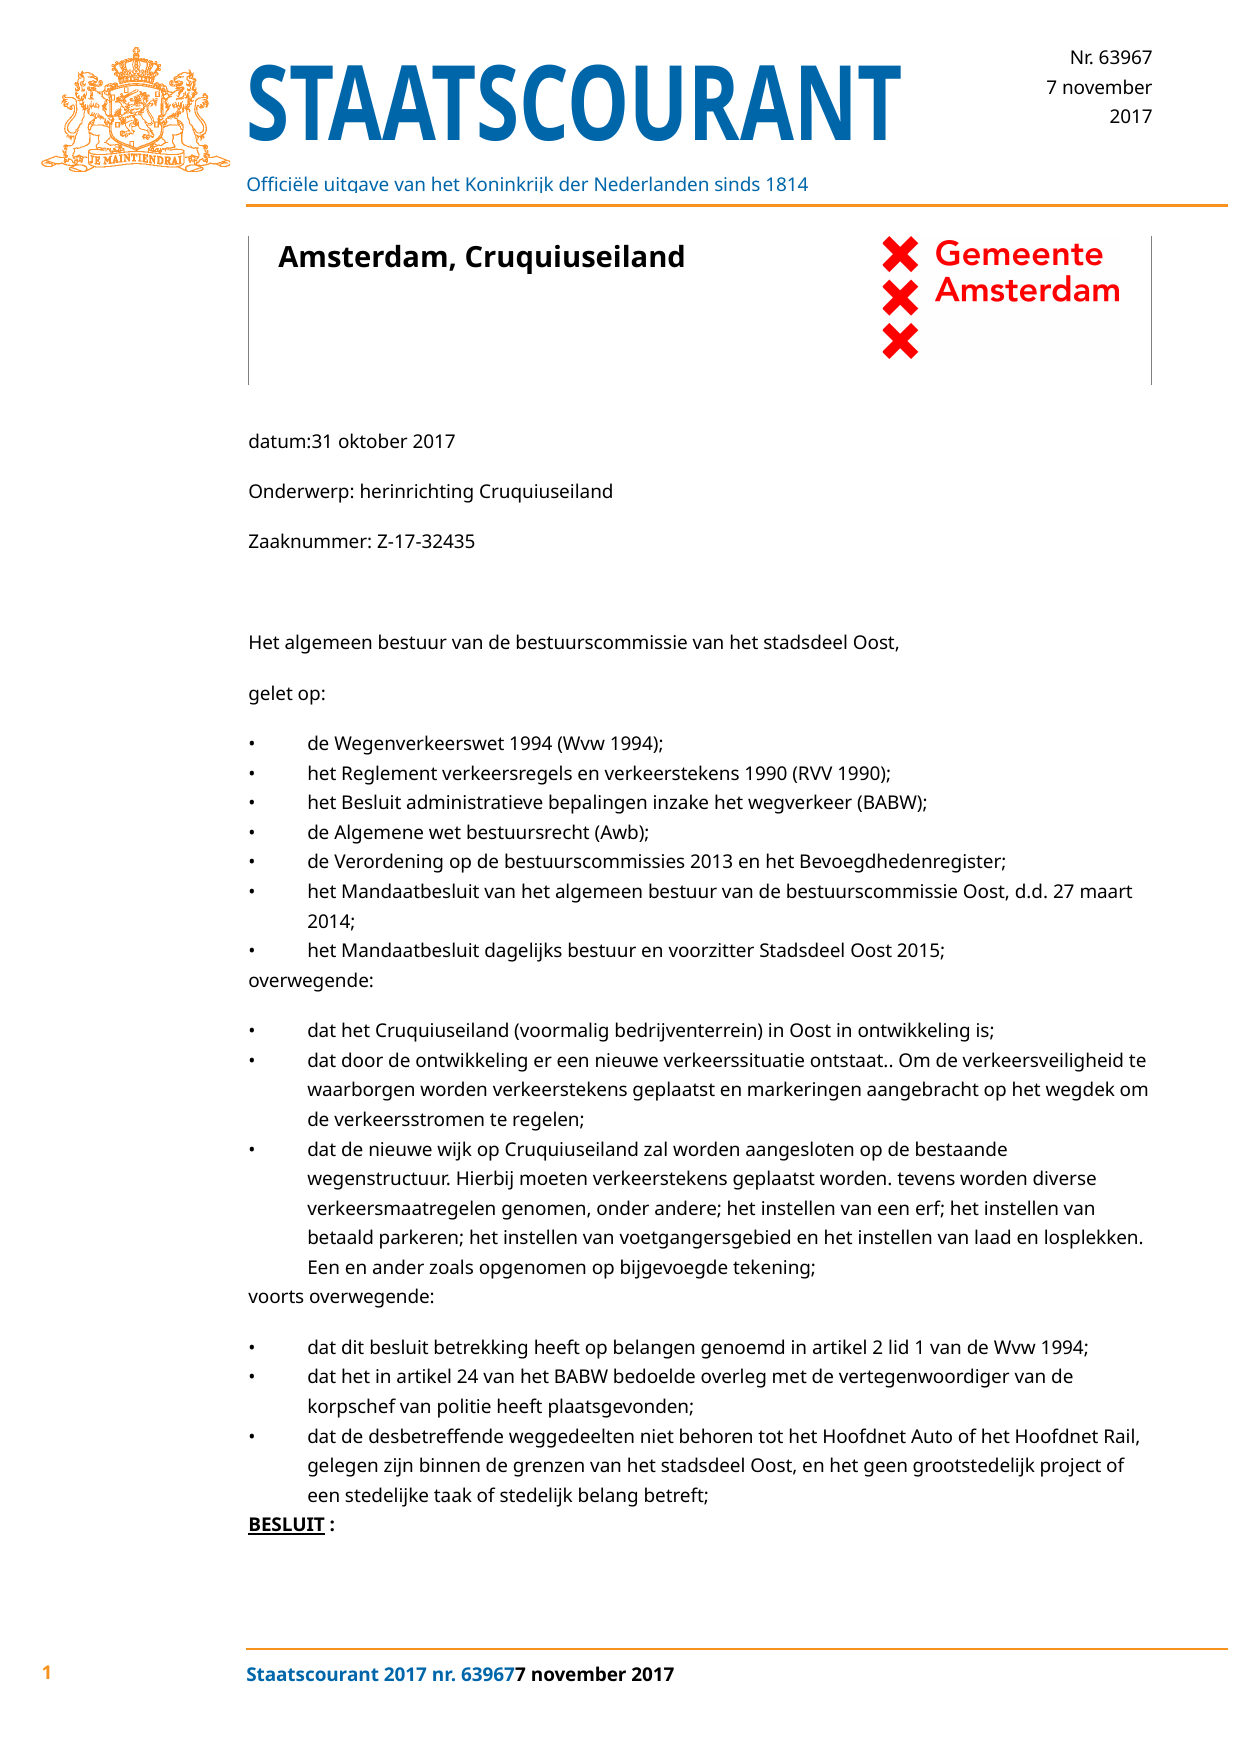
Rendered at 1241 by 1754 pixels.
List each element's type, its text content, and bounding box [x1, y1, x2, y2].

text Het algemeen bestuur van de bestuurscommissie van het stadsdeel Oost, [248, 629, 1152, 655]
list dat de nieuwe wijk op Cruquiuseiland zal worden aangesloten op de bestaande wegenstructuur. Hierbij moeten verkeerstekens geplaatst worden. tevens worden diverse verkeersmaatregelen genomen, onder andere; het instellen van een erf; het instellen van betaald parkeren; het instellen van voetgangersgebied en het instellen van laad en losplekken. Een en ander zoals opgenomen op bijgevoegde tekening; [248, 1136, 1152, 1280]
text gelet op: [248, 680, 1152, 706]
text Zaaknummer: Z-17-32435 [248, 529, 1152, 554]
text Onderwerp: herinrichting Cruquiuseiland [248, 478, 1152, 504]
list dat dit besluit betrekking heeft op belangen genoemd in artikel 2 lid 1 van de Wvw 1994; [248, 1334, 1152, 1360]
list dat door de ontwikkeling er een nieuwe verkeerssituatie ontstaat.. Om de verkeersveiligheid te waarborgen worden verkeerstekens geplaatst en markeringen aangebracht op het wegdek om de verkeersstromen te regelen; [248, 1047, 1152, 1132]
picture [882, 236, 1119, 359]
list het Mandaatbesluit van het algemeen bestuur van de bestuurscommissie Oost, d.d. 27 maart 2014; [248, 878, 1152, 934]
text overwegende: [248, 967, 1152, 993]
list de Algemene wet bestuursrecht (Awb); [248, 819, 1152, 845]
text voorts overwegende: [248, 1284, 1152, 1309]
text BESLUIT : [248, 1512, 1152, 1537]
list de Wegenverkeerswet 1994 (Wvw 1994); [248, 730, 1152, 756]
table_header Amsterdam, Cruquiuseiland [249, 236, 850, 385]
list dat het in artikel 24 van het BABW bedoelde overleg met de vertegenwoordiger van de korpschef van politie heeft plaatsgevonden; [248, 1364, 1152, 1419]
list dat het Cruquiuseiland (voormalig bedrijventerrein) in Oost in ontwikkeling is; [248, 1017, 1152, 1043]
text datum:31 oktober 2017 [248, 428, 1152, 454]
list het Reglement verkeersregels en verkeerstekens 1990 (RVV 1990); [248, 760, 1152, 786]
list de Verordening op de bestuurscommissies 2013 en het Bevoegdhedenregister; [248, 849, 1152, 874]
list het Besluit administratieve bepalingen inzake het wegverkeer (BABW); [248, 789, 1152, 815]
list het Mandaatbesluit dagelijks bestuur en voorzitter Stadsdeel Oost 2015; [248, 937, 1152, 963]
table_header [850, 236, 1151, 385]
list dat de desbetreffende weggedeelten niet behoren tot het Hoofdnet Auto of het Hoofdnet Rail, gelegen zijn binnen de grenzen van het stadsdeel Oost, en het geen grootstedelijk project of een stedelijke taak of stedelijk belang betreft; [248, 1423, 1152, 1508]
picture [41, 47, 231, 172]
